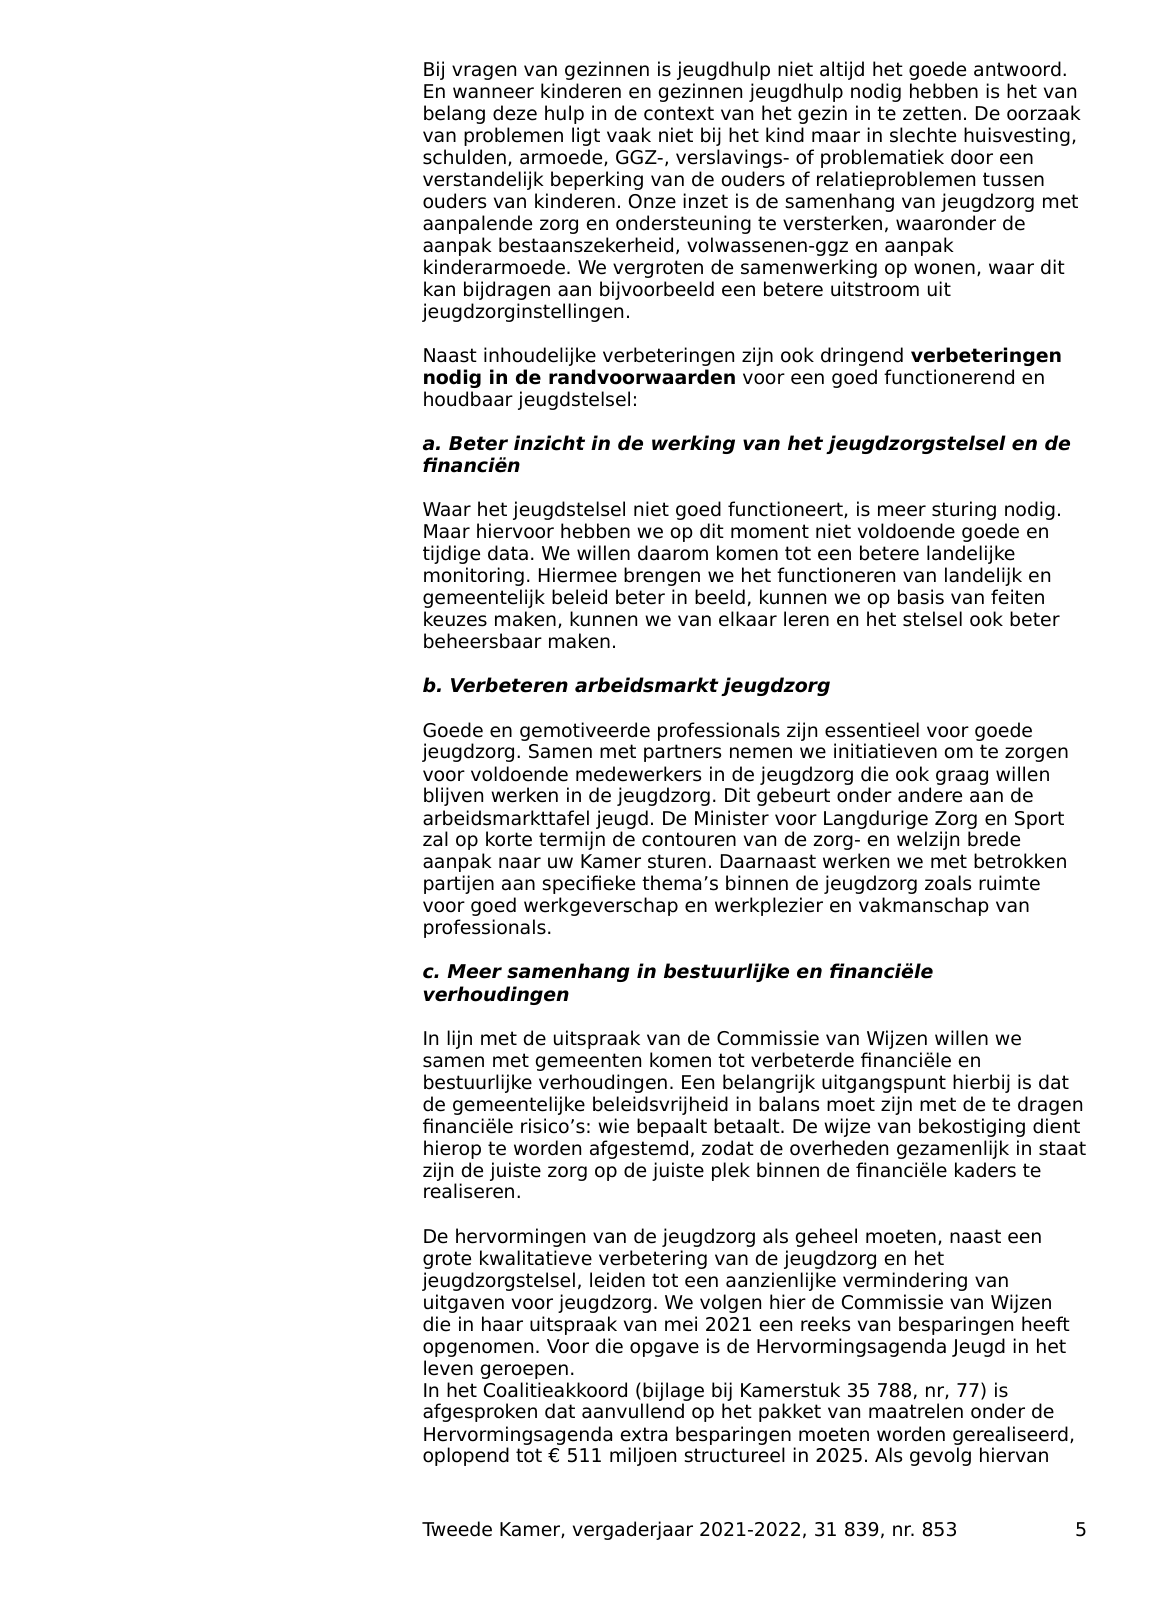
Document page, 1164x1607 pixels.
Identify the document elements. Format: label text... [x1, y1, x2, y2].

text Naast inhoudelijke verbeteringen zijn ook dringend verbeteringen nodig in de randvoorwaarden voor een goed functionerend en houdbaar jeugdstelsel: [422, 345, 1087, 411]
subtitle b. Verbeteren arbeidsmarkt jeugdzorg [422, 675, 1087, 697]
text In het Coalitieakkoord (bijlage bij Kamerstuk 35 788, nr, 77) is afgesproken dat aanvullend op het pakket van maatrelen onder de Hervormingsagenda extra besparingen moeten worden gerealiseerd, oplopend tot € 511 miljoen structureel in 2025. Als gevolg hiervan [422, 1379, 1087, 1467]
text In lijn met de uitspraak van de Commissie van Wijzen willen we samen met gemeenten komen tot verbeterde financiële en bestuurlijke verhoudingen. Een belangrijk uitgangspunt hierbij is dat de gemeentelijke beleidsvrijheid in balans moet zijn met de te dragen financiële risico’s: wie bepaalt betaalt. De wijze van bekostiging dient hierop te worden afgestemd, zodat de overheden gezamenlijk in staat zijn de juiste zorg op de juiste plek binnen de financiële kaders te realiseren. [422, 1028, 1087, 1203]
text De hervormingen van de jeugdzorg als geheel moeten, naast een grote kwalitatieve verbetering van de jeugdzorg en het jeugdzorgstelsel, leiden tot een aanzienlijke vermindering van uitgaven voor jeugdzorg. We volgen hier de Commissie van Wijzen die in haar uitspraak van mei 2021 een reeks van besparingen heeft opgenomen. Voor die opgave is de Hervormingsagenda Jeugd in het leven geroepen. [422, 1226, 1087, 1379]
text Bij vragen van gezinnen is jeugdhulp niet altijd het goede antwoord. En wanneer kinderen en gezinnen jeugdhulp nodig hebben is het van belang deze hulp in de context van het gezin in te zetten. De oorzaak van problemen ligt vaak niet bij het kind maar in slechte huisvesting, schulden, armoede, GGZ-, verslavings- of problematiek door een verstandelijk beperking van de ouders of relatieproblemen tussen ouders van kinderen. Onze inzet is de samenhang van jeugdzorg met aanpalende zorg en ondersteuning te versterken, waaronder de aanpak bestaanszekerheid, volwassenen-ggz en aanpak kinderarmoede. We vergroten de samenwerking op wonen, waar dit kan bijdragen aan bijvoorbeeld een betere uitstroom uit jeugdzorginstellingen. [422, 59, 1087, 323]
subtitle a. Beter inzicht in de werking van het jeugdzorgstelsel en de financiën [422, 433, 1087, 477]
text Waar het jeugdstelsel niet goed functioneert, is meer sturing nodig. Maar hiervoor hebben we op dit moment niet voldoende goede en tijdige data. We willen daarom komen tot een betere landelijke monitoring. Hiermee brengen we het functioneren van landelijk en gemeentelijk beleid beter in beeld, kunnen we op basis van feiten keuzes maken, kunnen we van elkaar leren en het stelsel ook beter beheersbaar maken. [422, 499, 1087, 653]
subtitle c. Meer samenhang in bestuurlijke en financiële verhoudingen [422, 961, 1087, 1005]
text Goede en gemotiveerde professionals zijn essentieel voor goede jeugdzorg. Samen met partners nemen we initiatieven om te zorgen voor voldoende medewerkers in de jeugdzorg die ook graag willen blijven werken in de jeugdzorg. Dit gebeurt onder andere aan de arbeidsmarkttafel jeugd. De Minister voor Langdurige Zorg en Sport zal op korte termijn de contouren van de zorg- en welzijn brede aanpak naar uw Kamer sturen. Daarnaast werken we met betrokken partijen aan specifieke thema’s binnen de jeugdzorg zoals ruimte voor goed werkgeverschap en werkplezier en vakmanschap van professionals. [422, 719, 1087, 939]
